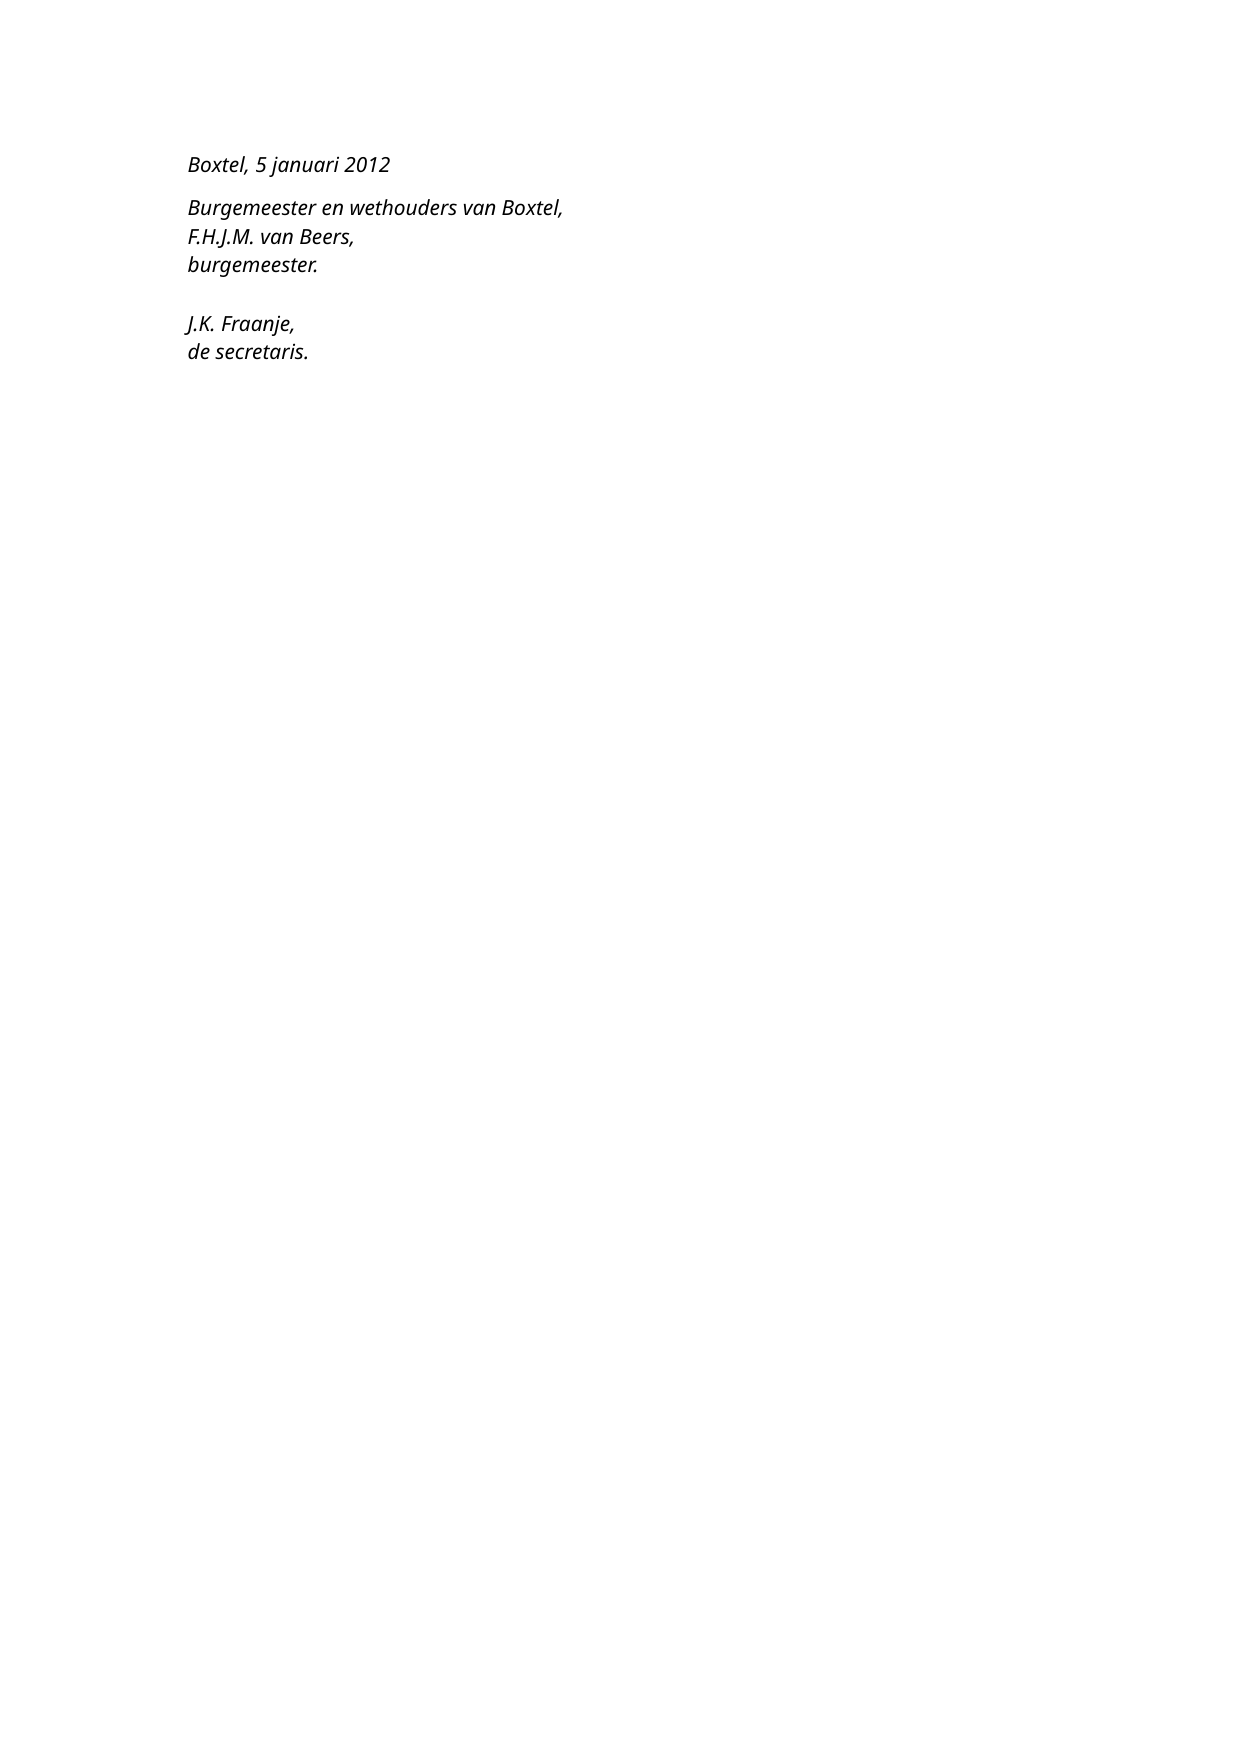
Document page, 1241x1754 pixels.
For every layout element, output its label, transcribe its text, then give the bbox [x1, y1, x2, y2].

text J.K. Fraanje, [187, 309, 1053, 337]
text F.H.J.M. van Beers, [187, 222, 1053, 250]
text Burgemeester en wethouders van Boxtel, [187, 193, 1053, 222]
text de secretaris. [187, 337, 1053, 366]
text burgemeester. [187, 250, 1053, 279]
text Boxtel, 5 januari 2012 [187, 150, 1053, 178]
